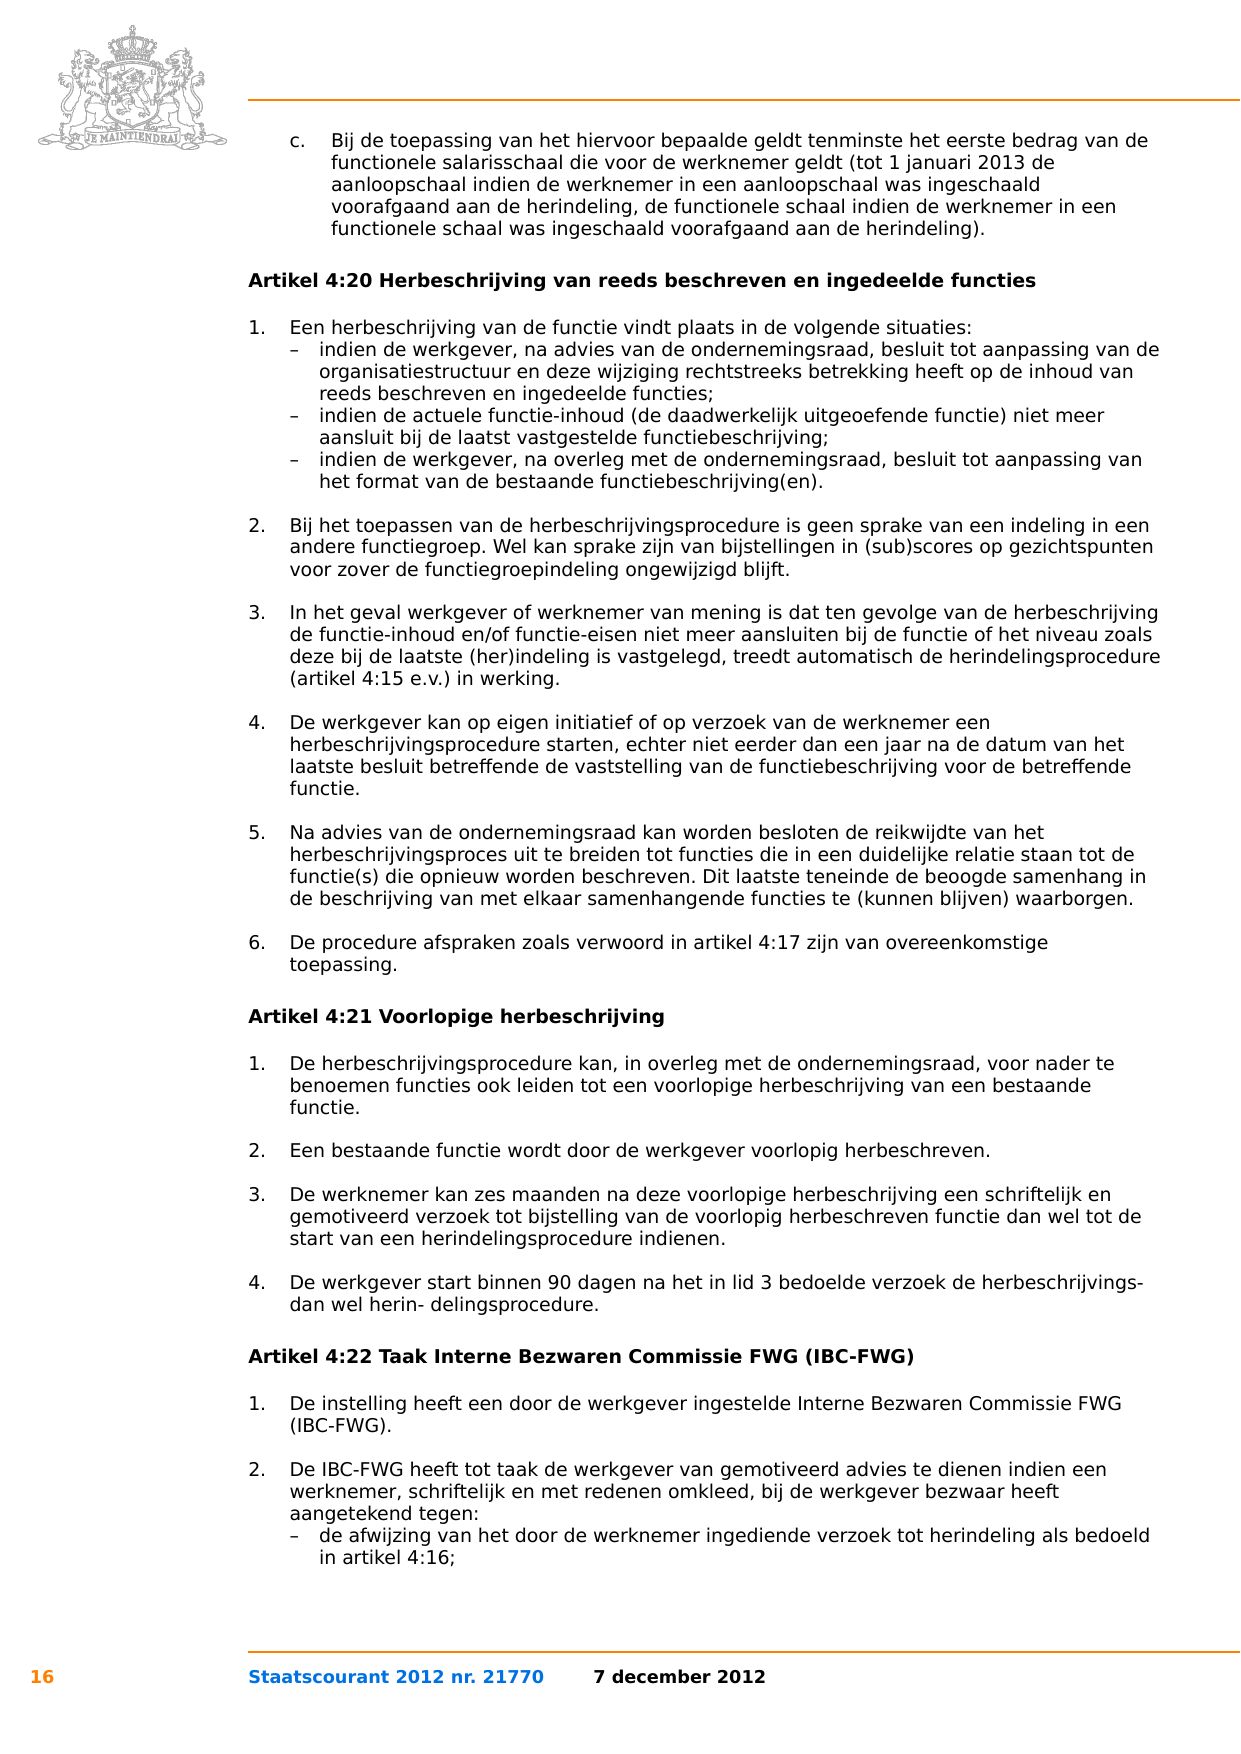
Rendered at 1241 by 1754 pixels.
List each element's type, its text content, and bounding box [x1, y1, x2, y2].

text – de afwijzing van het door de werknemer ingediende verzoek tot herindeling als bedoeld in artikel 4:16; [289, 1525, 1163, 1569]
text 1. De instelling heeft een door de werkgever ingestelde Interne Bezwaren Commissie FWG (IBC-FWG). [248, 1393, 1163, 1437]
subtitle Artikel 4:22 Taak Interne Bezwaren Commissie FWG (IBC-FWG) [248, 1346, 1163, 1368]
text 2. Bij het toepassen van de herbeschrijvingsprocedure is geen sprake van een indeling in een andere functiegroep. Wel kan sprake zijn van bijstellingen in (sub)scores op gezichtspunten voor zover de functiegroepindeling ongewijzigd blijft. [248, 514, 1163, 580]
text 5. Na advies van de ondernemingsraad kan worden besloten de reikwijdte van het herbeschrijvingsproces uit te breiden tot functies die in een duidelijke relatie staan tot de functie(s) die opnieuw worden beschreven. Dit laatste teneinde de beoogde samenhang in de beschrijving van met elkaar samenhangende functies te (kunnen blijven) waarborgen. [248, 822, 1163, 910]
text 4. De werkgever start binnen 90 dagen na het in lid 3 bedoelde verzoek de herbeschrijvings- dan wel herin- delingsprocedure. [248, 1272, 1163, 1316]
text 1. De herbeschrijvingsprocedure kan, in overleg met de ondernemingsraad, voor nader te benoemen functies ook leiden tot een voorlopige herbeschrijving van een bestaande functie. [248, 1053, 1163, 1118]
subtitle Artikel 4:20 Herbeschrijving van reeds beschreven en ingedeelde functies [248, 270, 1163, 292]
text 3. In het geval werkgever of werknemer van mening is dat ten gevolge van de herbeschrijving de functie-inhoud en/of functie-eisen niet meer aansluiten bij de functie of het niveau zoals deze bij de laatste (her)indeling is vastgelegd, treedt automatisch de herindelingsprocedure (artikel 4:15 e.v.) in werking. [248, 602, 1163, 690]
text 3. De werknemer kan zes maanden na deze voorlopige herbeschrijving een schriftelijk en gemotiveerd verzoek tot bijstelling van de voorlopig herbeschreven functie dan wel tot de start van een herindelingsprocedure indienen. [248, 1184, 1163, 1250]
text 2. De IBC-FWG heeft tot taak de werkgever van gemotiveerd advies te dienen indien een werknemer, schriftelijk en met redenen omkleed, bij de werkgever bezwaar heeft aangetekend tegen: [248, 1459, 1163, 1525]
subtitle Artikel 4:21 Voorlopige herbeschrijving [248, 1006, 1163, 1028]
text – indien de werkgever, na overleg met de ondernemingsraad, besluit tot aanpassing van het format van de bestaande functiebeschrijving(en). [289, 449, 1163, 493]
text 1. Een herbeschrijving van de functie vindt plaats in de volgende situaties: [248, 317, 1163, 339]
picture [38, 25, 227, 150]
text – indien de werkgever, na advies van de ondernemingsraad, besluit tot aanpassing van de organisatiestructuur en deze wijziging rechtstreeks betrekking heeft op de inhoud van reeds beschreven en ingedeelde functies; [289, 339, 1163, 405]
text 6. De procedure afspraken zoals verwoord in artikel 4:17 zijn van overeenkomstige toepassing. [248, 932, 1163, 976]
text – indien de actuele functie-inhoud (de daadwerkelijk uitgeoefende functie) niet meer aansluit bij de laatst vastgestelde functiebeschrijving; [289, 405, 1163, 449]
text 2. Een bestaande functie wordt door de werkgever voorlopig herbeschreven. [248, 1140, 1163, 1162]
text 4. De werkgever kan op eigen initiatief of op verzoek van de werknemer een herbeschrijvingsprocedure starten, echter niet eerder dan een jaar na de datum van het laatste besluit betreffende de vaststelling van de functiebeschrijving voor de betreffende functie. [248, 712, 1163, 800]
text c. Bij de toepassing van het hiervoor bepaalde geldt tenminste het eerste bedrag van de functionele salarisschaal die voor de werknemer geldt (tot 1 januari 2013 de aanloopschaal indien de werknemer in een aanloopschaal was ingeschaald voorafgaand aan de herindeling, de functionele schaal indien de werknemer in een functionele schaal was ingeschaald voorafgaand aan de herindeling). [289, 130, 1163, 240]
